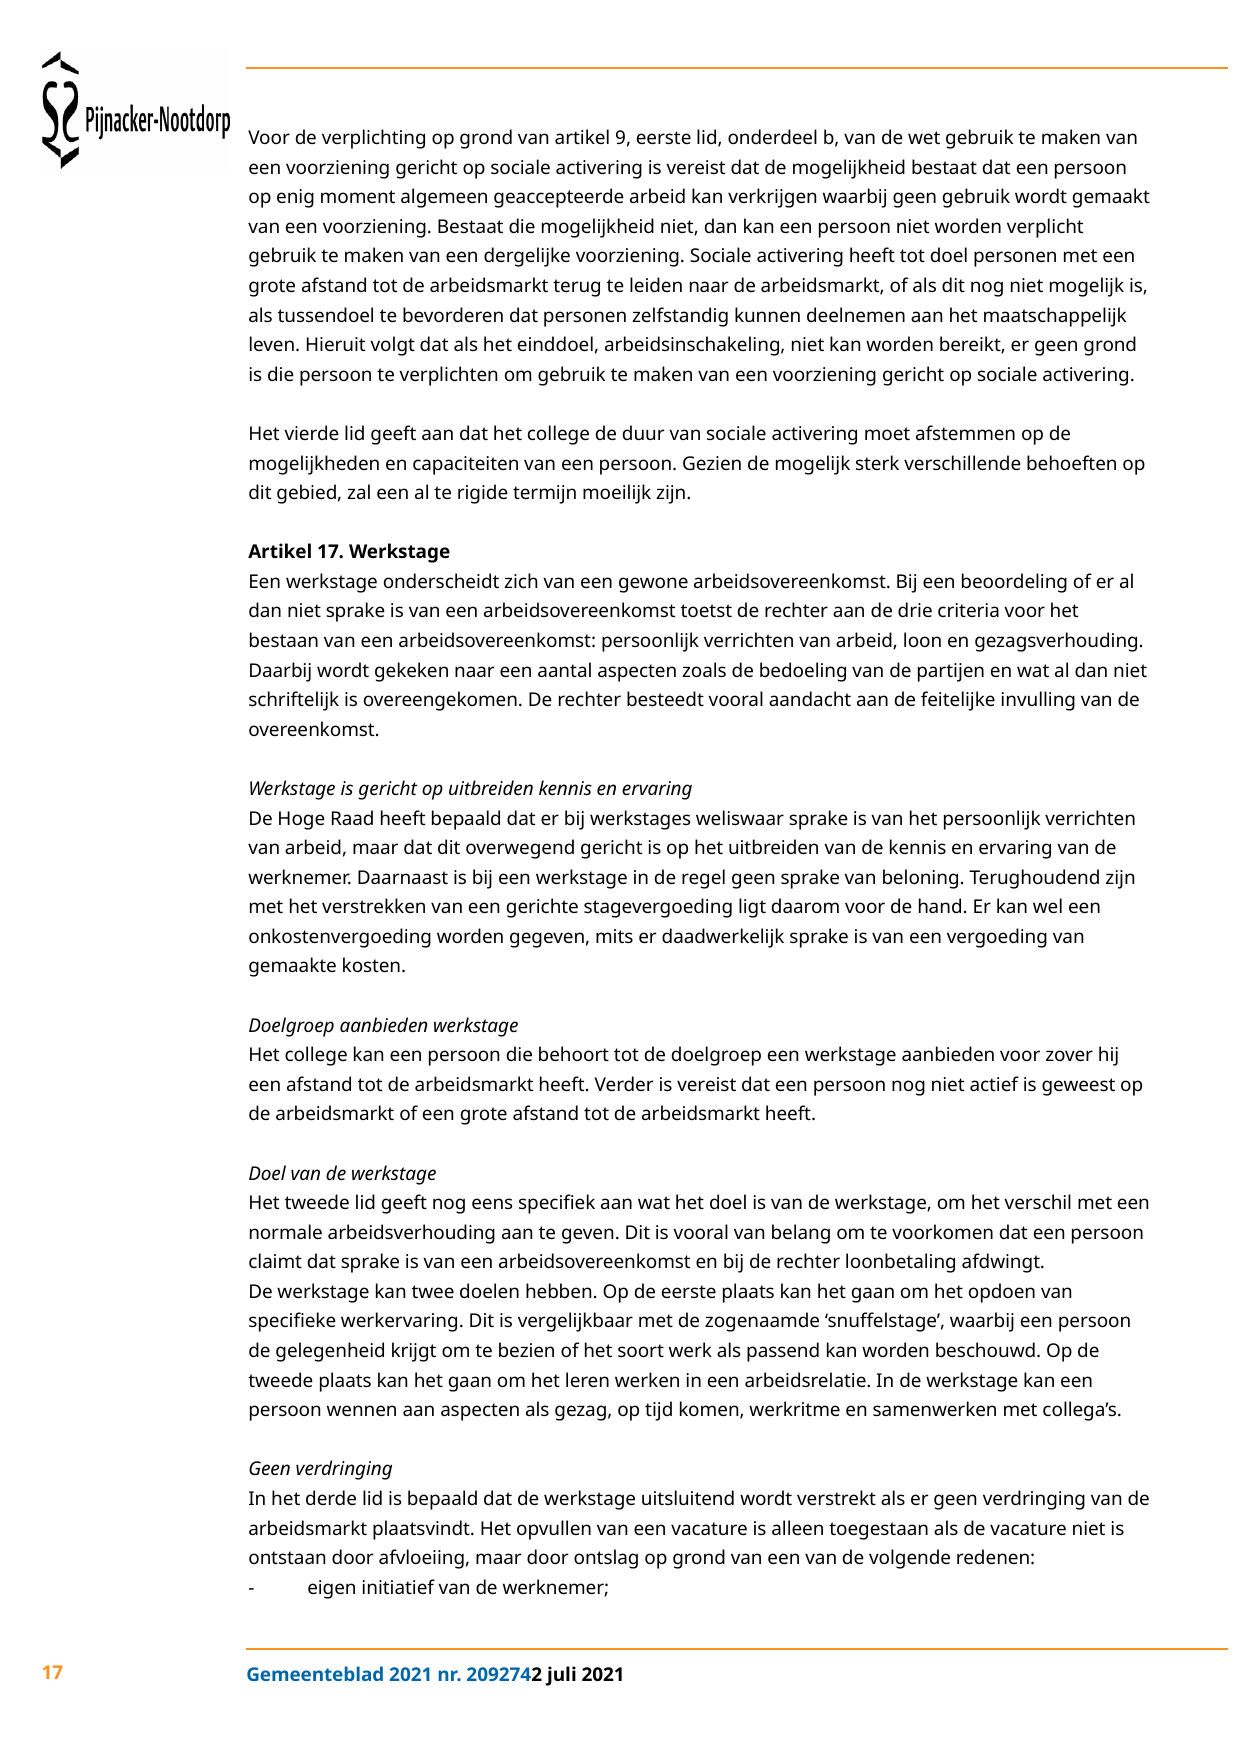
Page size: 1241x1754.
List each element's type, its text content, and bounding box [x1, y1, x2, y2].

text Voor de verplichting op grond van artikel 9, eerste lid, onderdeel b, van de wet gebruik te maken van een voorziening gericht op sociale activering is vereist dat de mogelijkheid bestaat dat een persoon op enig moment algemeen geaccepteerde arbeid kan verkrijgen waarbij geen gebruik wordt gemaakt van een voorziening. Bestaat die mogelijkheid niet, dan kan een persoon niet worden verplicht gebruik te maken van een dergelijke voorziening. Sociale activering heeft tot doel personen met een grote afstand tot de arbeidsmarkt terug te leiden naar de arbeidsmarkt, of als dit nog niet mogelijk is, als tussendoel te bevorderen dat personen zelfstandig kunnen deelnemen aan het maatschappelijk leven. Hieruit volgt dat als het einddoel, arbeidsinschakeling, niet kan worden bereikt, er geen grond is die persoon te verplichten om gebruik te maken van een voorziening gericht op sociale activering. [248, 124, 1152, 387]
text Geen verdringing [248, 1456, 1152, 1481]
text Het vierde lid geeft aan dat het college de duur van sociale activering moet afstemmen op de mogelijkheden en capaciteiten van een persoon. Gezien de mogelijk sterk verschillende behoeften op dit gebied, zal een al te rigide termijn moeilijk zijn. [248, 420, 1152, 505]
text De werkstage kan twee doelen hebben. Op de eerste plaats kan het gaan om het opdoen van specifieke werkervaring. Dit is vergelijkbaar met de zogenaamde ‘snuffelstage’, waarbij een persoon de gelegenheid krijgt om te bezien of het soort werk als passend kan worden beschouwd. Op de tweede plaats kan het gaan om het leren werken in een arbeidsrelatie. In de werkstage kan een persoon wennen aan aspecten als gezag, op tijd komen, werkritme en samenwerken met collega’s. [248, 1278, 1152, 1422]
text In het derde lid is bepaald dat de werkstage uitsluitend wordt verstrekt als er geen verdringing van de arbeidsmarkt plaatsvindt. Het opvullen van een vacature is alleen toegestaan als de vacature niet is ontstaan door afvloeiing, maar door ontslag op grond van een van de volgende redenen: [248, 1485, 1152, 1570]
text Doel van de werkstage [248, 1160, 1152, 1186]
text Artikel 17. Werkstage [248, 538, 1152, 564]
text De Hoge Raad heeft bepaald dat er bij werkstages weliswaar sprake is van het persoonlijk verrichten van arbeid, maar dat dit overwegend gericht is op het uitbreiden van de kennis en ervaring van de werknemer. Daarnaast is bij een werkstage in de regel geen sprake van beloning. Terughoudend zijn met het verstrekken van een gerichte stagevergoeding ligt daarom voor de hand. Er kan wel een onkostenvergoeding worden gegeven, mits er daadwerkelijk sprake is van een vergoeding van gemaakte kosten. [248, 805, 1152, 978]
text Het college kan een persoon die behoort tot de doelgroep een werkstage aanbieden voor zover hij een afstand tot de arbeidsmarkt heeft. Verder is vereist dat een persoon nog niet actief is geweest op de arbeidsmarkt of een grote afstand tot de arbeidsmarkt heeft. [248, 1041, 1152, 1126]
picture [41, 47, 231, 172]
list eigen initiatief van de werknemer; [248, 1574, 1152, 1600]
text Een werkstage onderscheidt zich van een gewone arbeidsovereenkomst. Bij een beoordeling of er al dan niet sprake is van een arbeidsovereenkomst toetst de rechter aan de drie criteria voor het bestaan van een arbeidsovereenkomst: persoonlijk verrichten van arbeid, loon en gezagsverhouding. Daarbij wordt gekeken naar een aantal aspecten zoals de bedoeling van de partijen en wat al dan niet schriftelijk is overeengekomen. De rechter besteedt vooral aandacht aan de feitelijke invulling van de overeenkomst. [248, 568, 1152, 742]
text Doelgroep aanbieden werkstage [248, 1012, 1152, 1038]
text Het tweede lid geeft nog eens specifiek aan wat het doel is van de werkstage, om het verschil met een normale arbeidsverhouding aan te geven. Dit is vooral van belang om te voorkomen dat een persoon claimt dat sprake is van een arbeidsovereenkomst en bij de rechter loonbetaling afdwingt. [248, 1189, 1152, 1274]
text Werkstage is gericht op uitbreiden kennis en ervaring [248, 775, 1152, 801]
